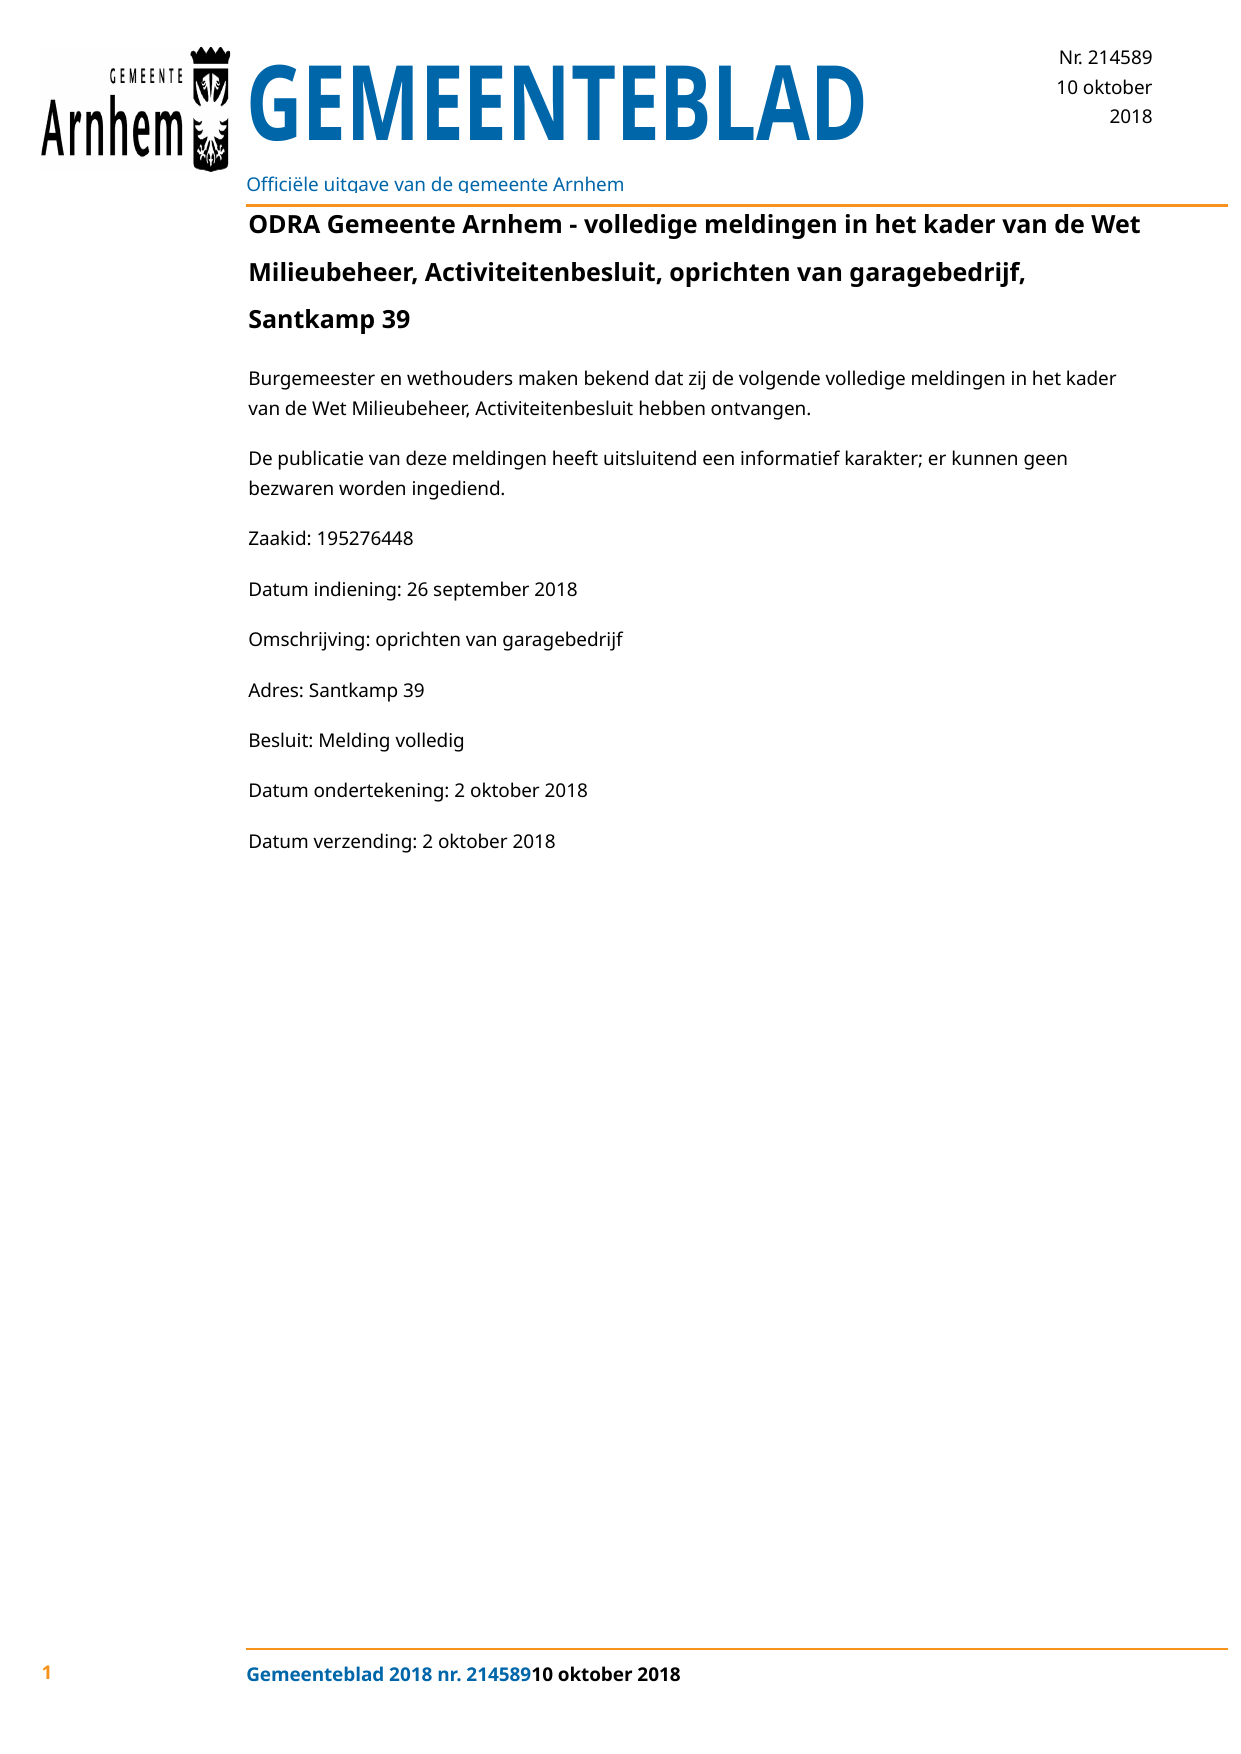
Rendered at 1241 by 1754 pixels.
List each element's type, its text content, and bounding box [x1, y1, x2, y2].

text Adres: Santkamp 39 [248, 677, 1152, 702]
text Datum indiening: 26 september 2018 [248, 576, 1152, 602]
text Datum ondertekening: 2 oktober 2018 [248, 778, 1152, 803]
text Omschrijving: oprichten van garagebedrijf [248, 626, 1152, 652]
picture [41, 47, 231, 172]
text De publicatie van deze meldingen heeft uitsluitend een informatief karakter; er kunnen geen bezwaren worden ingediend. [248, 446, 1152, 501]
text Datum verzending: 2 oktober 2018 [248, 828, 1152, 854]
text ODRA Gemeente Arnhem - volledige meldingen in het kader van de Wet Milieubeheer, Activiteitenbesluit, oprichten van garagebedrijf, Santkamp 39 [248, 207, 1152, 336]
text Zaakid: 195276448 [248, 526, 1152, 551]
text Burgemeester en wethouders maken bekend dat zij de volgende volledige meldingen in het kader van de Wet Milieubeheer, Activiteitenbesluit hebben ontvangen. [248, 366, 1152, 421]
text Besluit: Melding volledig [248, 727, 1152, 753]
